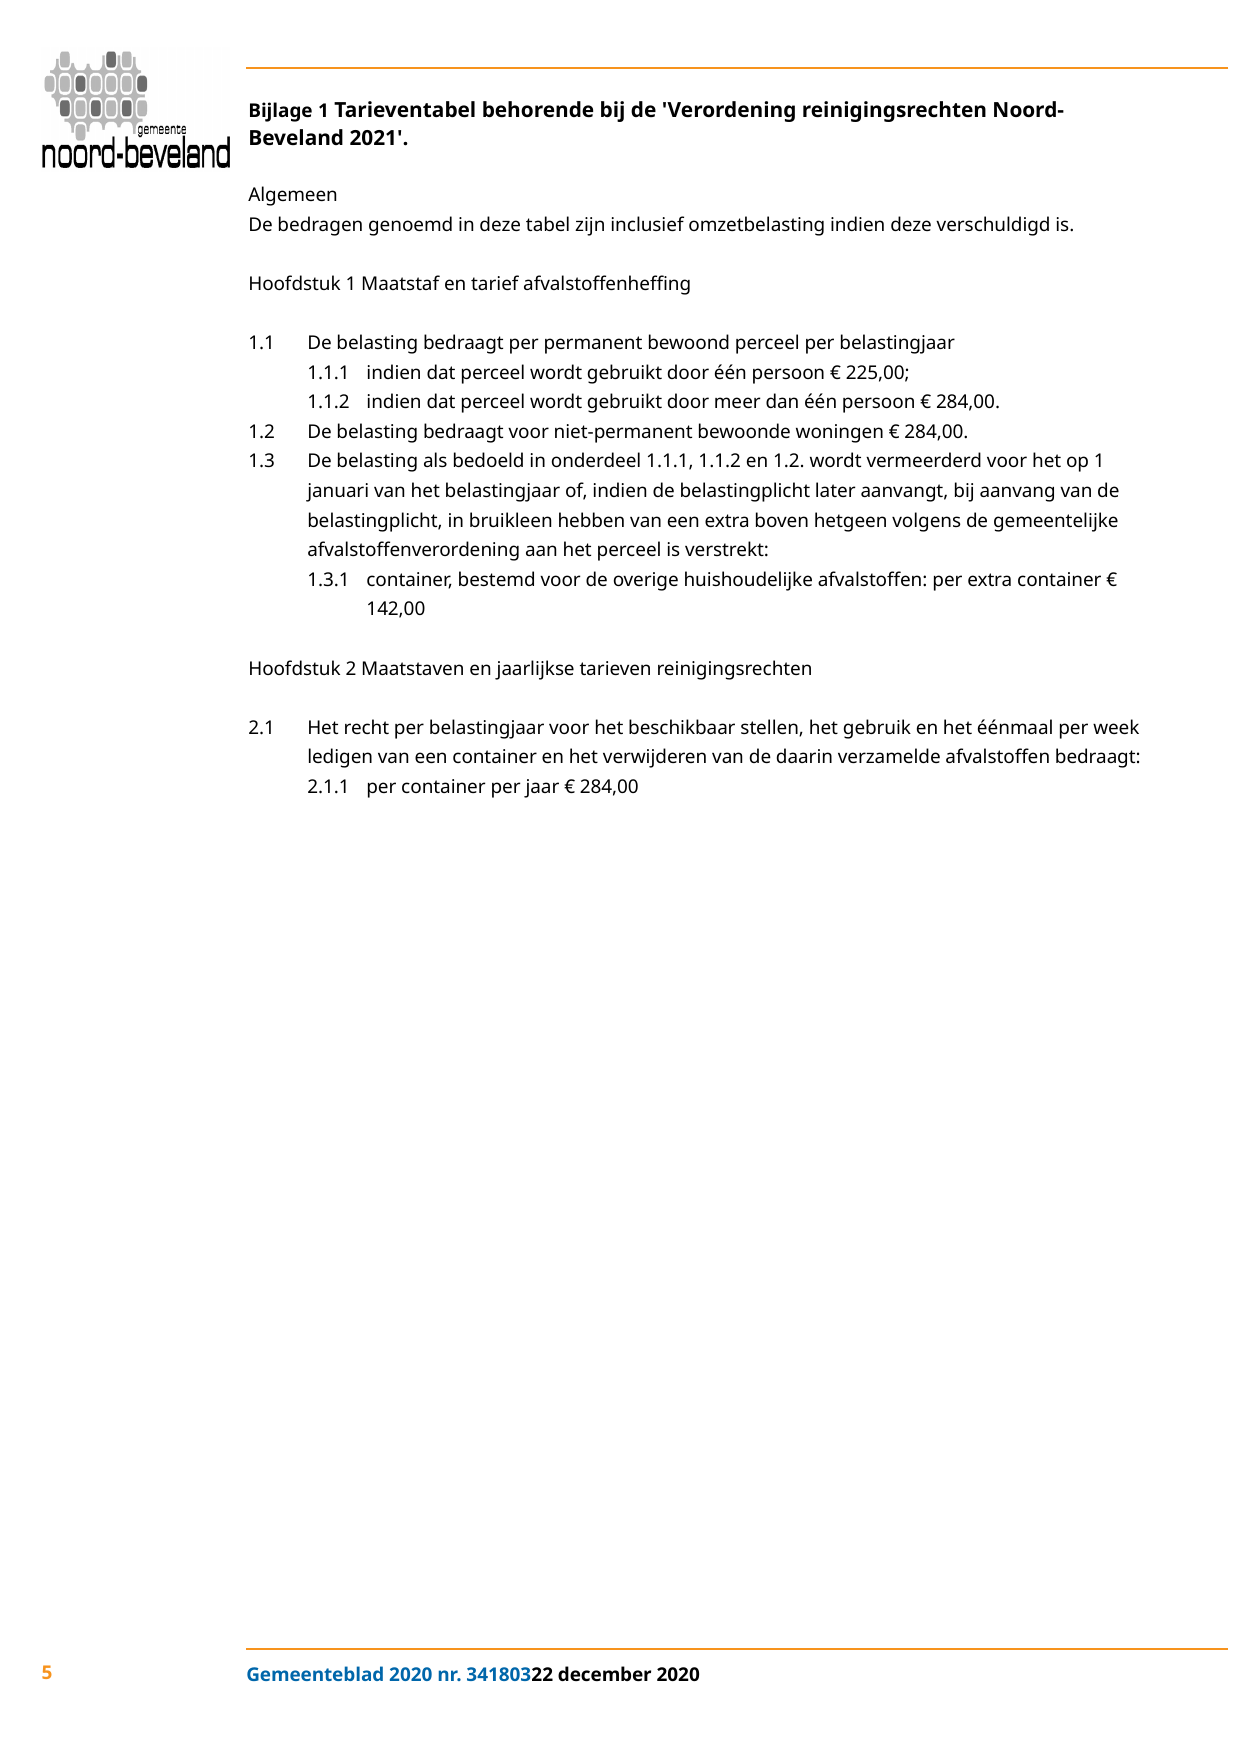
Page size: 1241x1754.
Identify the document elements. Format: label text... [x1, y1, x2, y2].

text Algemeen [248, 181, 1152, 207]
list per container per jaar € 284,00 [307, 773, 1152, 799]
text Hoofdstuk 2 Maatstaven en jaarlijkse tarieven reinigingsrechten [248, 655, 1152, 680]
text Hoofdstuk 1 Maatstaf en tarief afvalstoffenheffing [248, 270, 1152, 296]
list Het recht per belastingjaar voor het beschikbaar stellen, het gebruik en het éénmaal per week ledigen van een container en het verwijderen van de daarin verzamelde afvalstoffen bedraagt: [248, 714, 1152, 769]
list indien dat perceel wordt gebruikt door meer dan één persoon € 284,00. [307, 388, 1152, 414]
list De belasting bedraagt per permanent bewoond perceel per belastingjaar [248, 329, 1152, 355]
list De belasting als bedoeld in onderdeel 1.1.1, 1.1.2 en 1.2. wordt vermeerderd voor het op 1 januari van het belastingjaar of, indien de belastingplicht later aanvangt, bij aanvang van de belastingplicht, in bruikleen hebben van een extra boven hetgeen volgens de gemeentelijke afvalstoffenverordening aan het perceel is verstrekt: [248, 448, 1152, 562]
picture [41, 47, 231, 172]
text Bijlage 1 Tarieventabel behorende bij de 'Verordening reinigingsrechten Noord-Beveland 2021'. [248, 95, 1152, 152]
list De belasting bedraagt voor niet-permanent bewoonde woningen € 284,00. [248, 418, 1152, 444]
list indien dat perceel wordt gebruikt door één persoon € 225,00; [307, 359, 1152, 384]
text De bedragen genoemd in deze tabel zijn inclusief omzetbelasting indien deze verschuldigd is. [248, 211, 1152, 237]
list container, bestemd voor de overige huishoudelijke afvalstoffen: per extra container € 142,00 [307, 566, 1152, 621]
